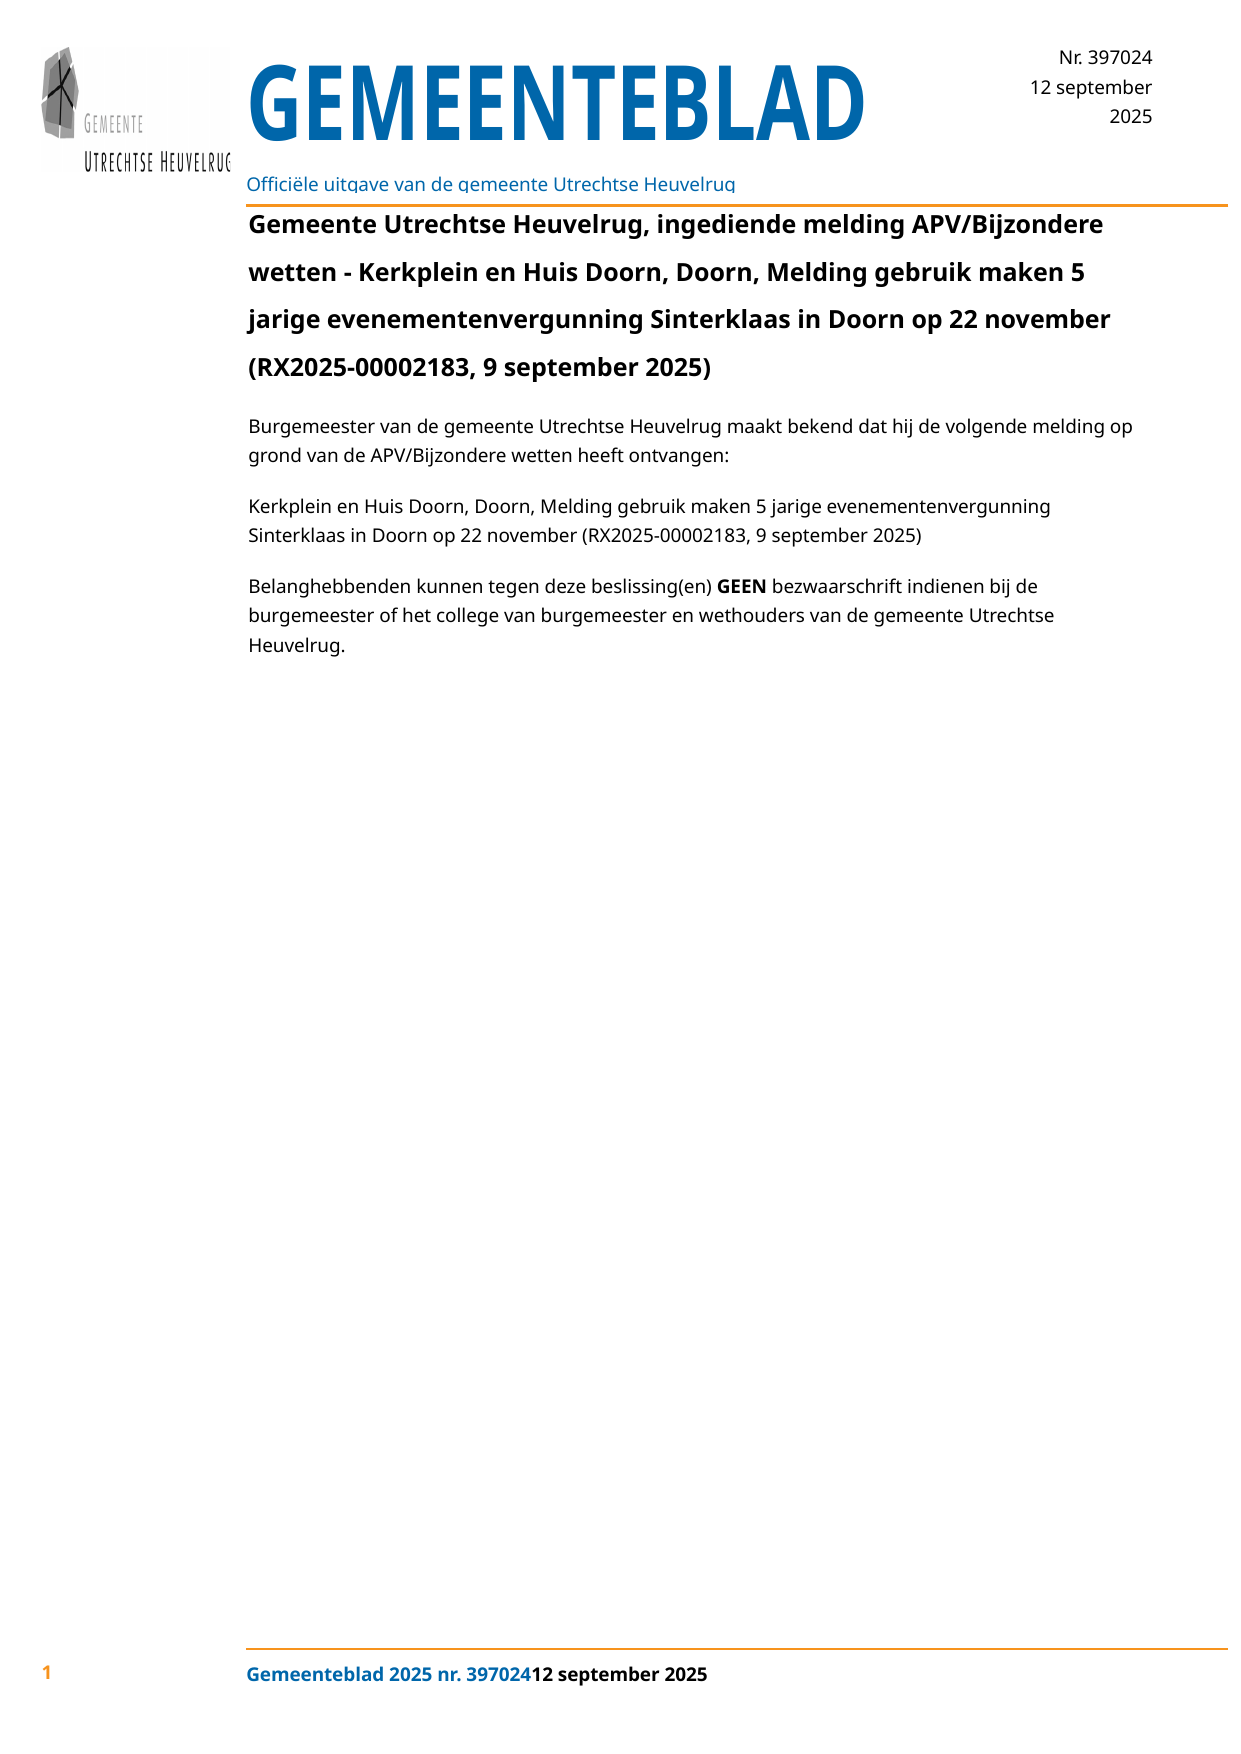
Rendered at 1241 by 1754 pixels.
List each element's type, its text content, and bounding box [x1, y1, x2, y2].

text Kerkplein en Huis Doorn, Doorn, Melding gebruik maken 5 jarige evenementenvergunning Sinterklaas in Doorn op 22 november (RX2025-00002183, 9 september 2025) [248, 493, 1152, 548]
text Gemeente Utrechtse Heuvelrug, ingediende melding APV/Bijzondere wetten - Kerkplein en Huis Doorn, Doorn, Melding gebruik maken 5 jarige evenementenvergunning Sinterklaas in Doorn op 22 november (RX2025-00002183, 9 september 2025) [248, 207, 1152, 384]
text Burgemeester van de gemeente Utrechtse Heuvelrug maakt bekend dat hij de volgende melding op grond van de APV/Bijzondere wetten heeft ontvangen: [248, 413, 1152, 468]
text Belanghebbenden kunnen tegen deze beslissing(en) GEEN bezwaarschrift indienen bij de burgemeester of het college van burgemeester en wethouders van de gemeente Utrechtse Heuvelrug. [248, 573, 1152, 658]
picture [41, 47, 231, 172]
